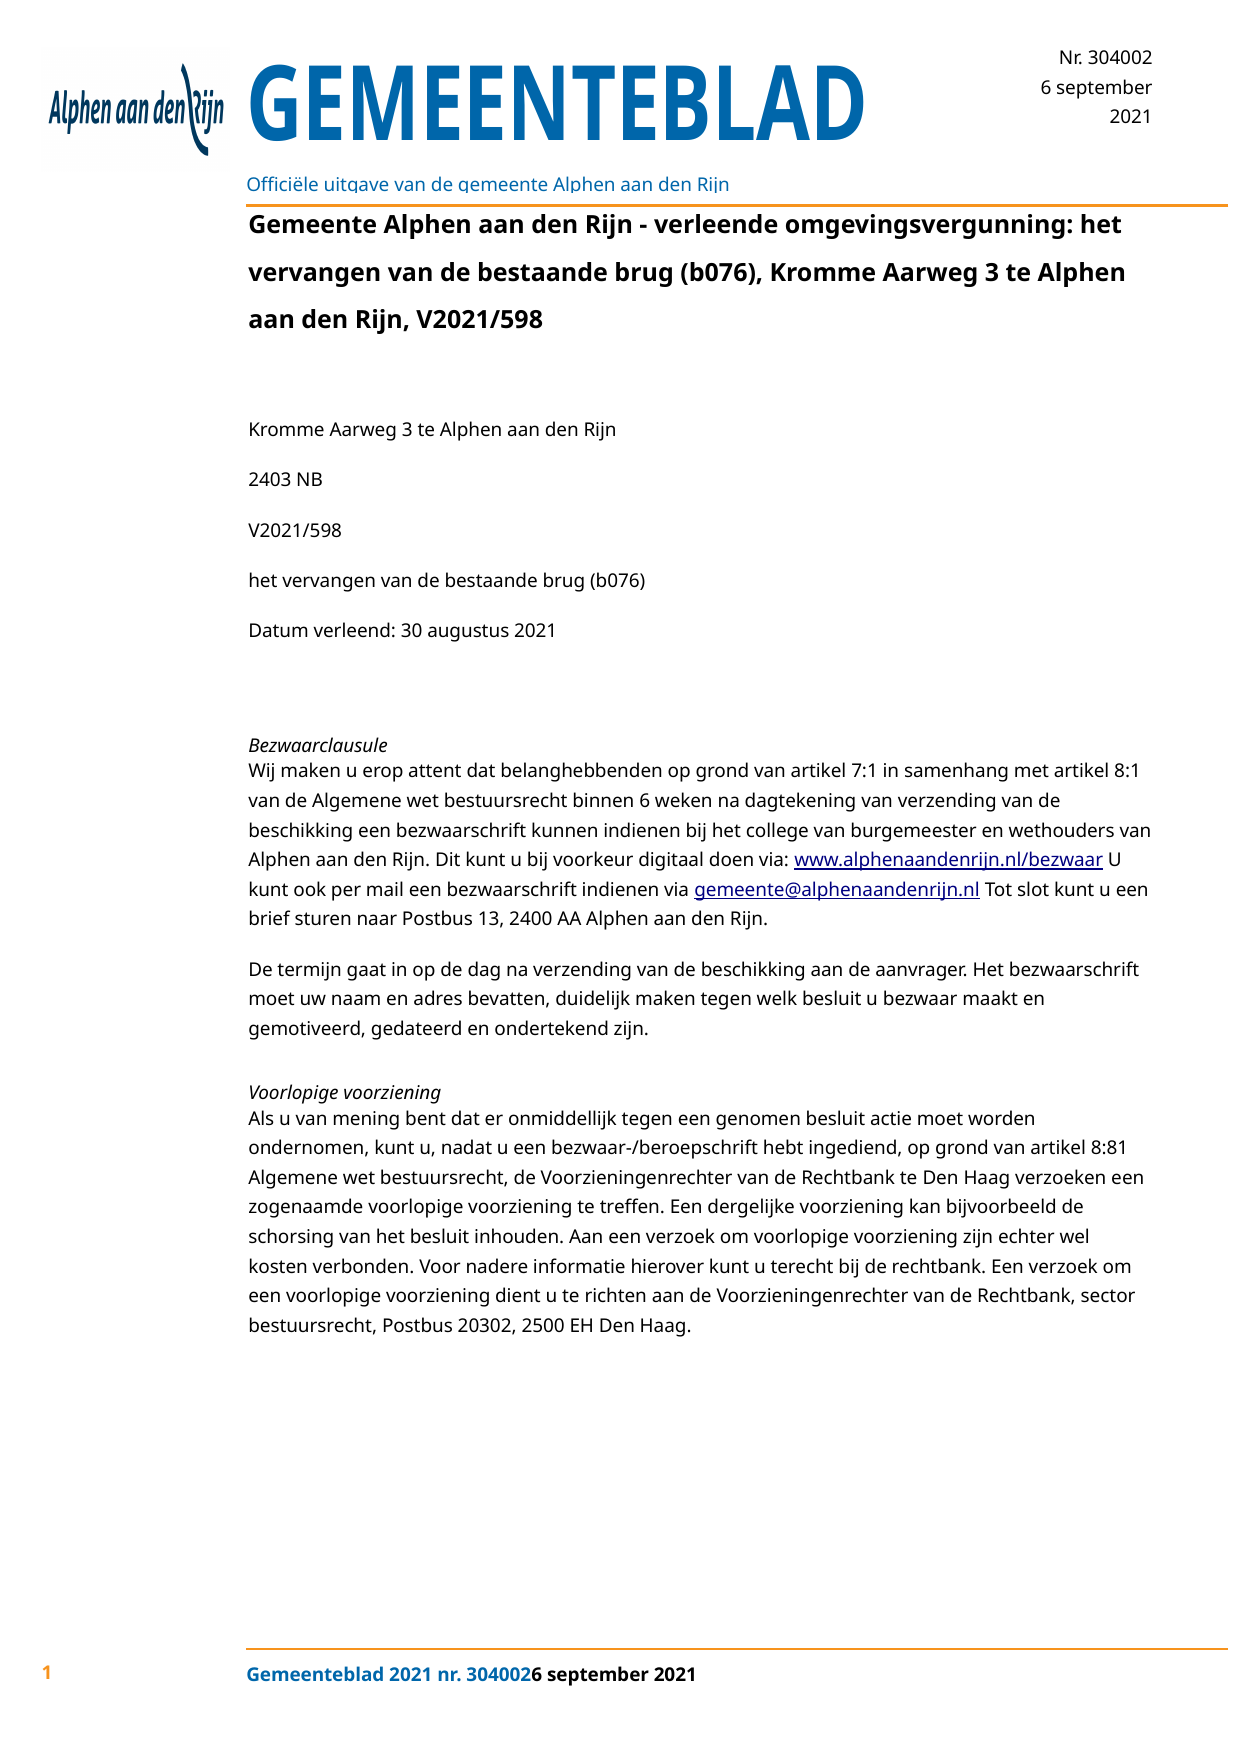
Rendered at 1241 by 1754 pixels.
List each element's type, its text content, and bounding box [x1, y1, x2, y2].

text Datum verleend: 30 augustus 2021 [248, 618, 1152, 643]
text Als u van mening bent dat er onmiddellijk tegen een genomen besluit actie moet worden ondernomen, kunt u, nadat u een bezwaar-/beroepschrift hebt ingediend, op grond van artikel 8:81 Algemene wet bestuursrecht, de Voorzieningenrechter van de Rechtbank te Den Haag verzoeken een zogenaamde voorlopige voorziening te treffen. Een dergelijke voorziening kan bijvoorbeeld de schorsing van het besluit inhouden. Aan een verzoek om voorlopige voorziening zijn echter wel kosten verbonden. Voor nadere informatie hierover kunt u terecht bij de rechtbank. Een verzoek om een voorlopige voorziening dient u te richten aan de Voorzieningenrechter van de Rechtbank, sector bestuursrecht, Postbus 20302, 2500 EH Den Haag. [248, 1105, 1152, 1338]
text het vervangen van de bestaande brug (b076) [248, 567, 1152, 593]
text 2403 NB [248, 466, 1152, 492]
text Gemeente Alphen aan den Rijn - verleende omgevingsvergunning: het vervangen van de bestaande brug (b076), Kromme Aarweg 3 te Alphen aan den Rijn, V2021/598 [248, 207, 1152, 336]
picture [41, 47, 231, 172]
text Kromme Aarweg 3 te Alphen aan den Rijn [248, 416, 1152, 442]
text Wij maken u erop attent dat belanghebbenden op grond van artikel 7:1 in samenhang met artikel 8:1 van de Algemene wet bestuursrecht binnen 6 weken na dagtekening van verzending van de beschikking een bezwaarschrift kunnen indienen bij het college van burgemeester en wethouders van Alphen aan den Rijn. Dit kunt u bij voorkeur digitaal doen via: www.alphenaandenrijn.nl/bezwaar U kunt ook per mail een bezwaarschrift indienen via gemeente@alphenaandenrijn.nl Tot slot kunt u een brief sturen naar Postbus 13, 2400 AA Alphen aan den Rijn. [248, 758, 1152, 931]
text V2021/598 [248, 517, 1152, 542]
text Bezwaarclausule [248, 732, 1152, 758]
text De termijn gaat in op de dag na verzending van de beschikking aan de aanvrager. Het bezwaarschrift moet uw naam en adres bevatten, duidelijk maken tegen welk besluit u bezwaar maakt en gemotiveerd, gedateerd en ondertekend zijn. [248, 956, 1152, 1041]
text Voorlopige voorziening [248, 1079, 1152, 1105]
